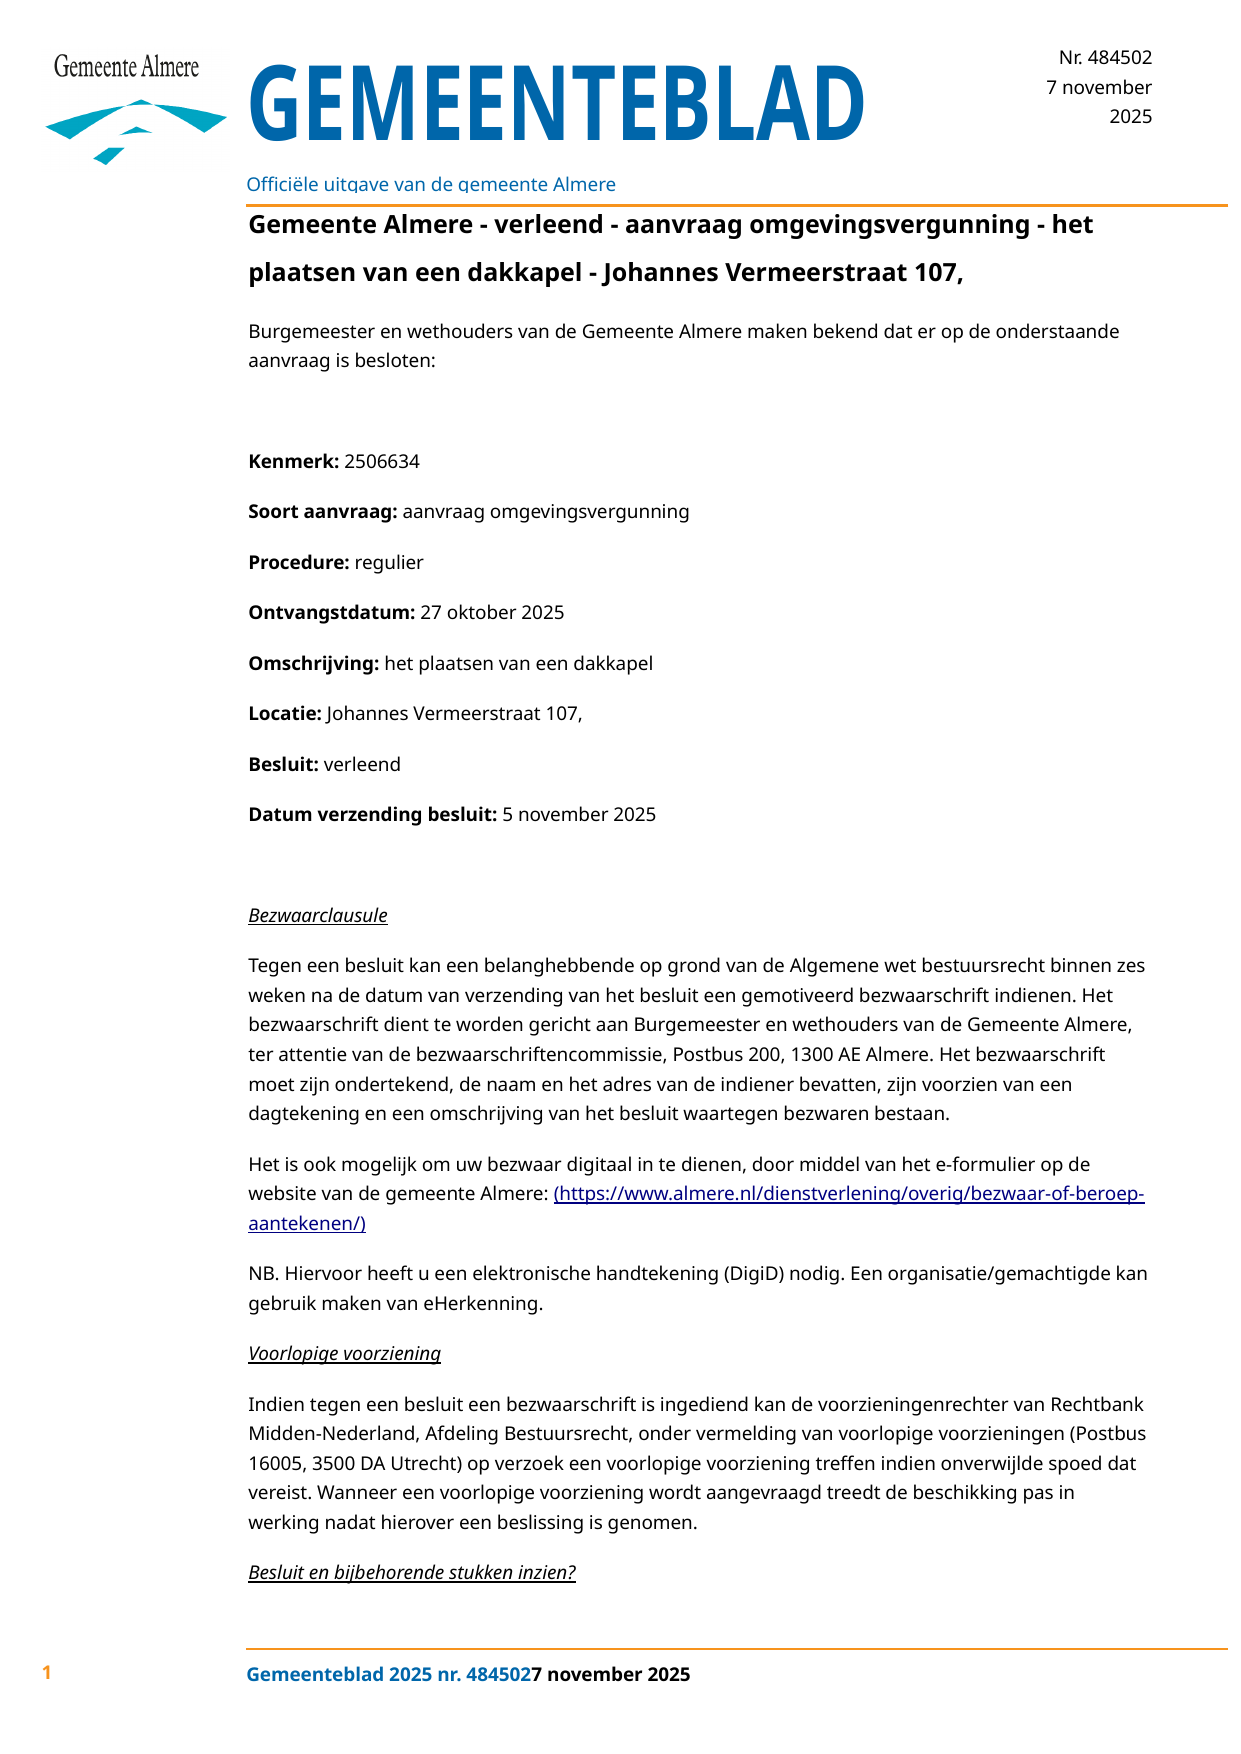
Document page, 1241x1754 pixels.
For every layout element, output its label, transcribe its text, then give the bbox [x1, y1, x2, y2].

text Bezwaarclausule [248, 902, 1152, 928]
text Voorlopige voorziening [248, 1340, 1152, 1366]
text Omschrijving: het plaatsen van een dakkapel [248, 650, 1152, 676]
text Besluit: verleend [248, 751, 1152, 777]
text Indien tegen een besluit een bezwaarschrift is ingediend kan de voorzieningenrechter van Rechtbank Midden-Nederland, Afdeling Bestuursrecht, onder vermelding van voorlopige voorzieningen (Postbus 16005, 3500 DA Utrecht) op verzoek een voorlopige voorziening treffen indien onverwijlde spoed dat vereist. Wanneer een voorlopige voorziening wordt aangevraagd treedt de beschikking pas in werking nadat hierover een beslissing is genomen. [248, 1391, 1152, 1535]
text Besluit en bijbehorende stukken inzien? [248, 1559, 1152, 1585]
text NB. Hiervoor heeft u een elektronische handtekening (DigiD) nodig. Een organisatie/gemachtigde kan gebruik maken van eHerkenning. [248, 1260, 1152, 1316]
text Locatie: Johannes Vermeerstraat 107, [248, 700, 1152, 726]
text Soort aanvraag: aanvraag omgevingsvergunning [248, 499, 1152, 524]
text Tegen een besluit kan een belanghebbende op grond van de Algemene wet bestuursrecht binnen zes weken na de datum van verzending van het besluit een gemotiveerd bezwaarschrift indienen. Het bezwaarschrift dient te worden gericht aan Burgemeester en wethouders van de Gemeente Almere, ter attentie van de bezwaarschriftencommissie, Postbus 200, 1300 AE Almere. Het bezwaarschrift moet zijn ondertekend, de naam en het adres van de indiener bevatten, zijn voorzien van een dagtekening en een omschrijving van het besluit waartegen bezwaren bestaan. [248, 952, 1152, 1126]
text Procedure: regulier [248, 549, 1152, 575]
text Ontvangstdatum: 27 oktober 2025 [248, 599, 1152, 625]
text Burgemeester en wethouders van de Gemeente Almere maken bekend dat er op de onderstaande aanvraag is besloten: [248, 318, 1152, 373]
text Datum verzending besluit: 5 november 2025 [248, 801, 1152, 827]
text Gemeente Almere - verleend - aanvraag omgevingsvergunning - het plaatsen van een dakkapel - Johannes Vermeerstraat 107, [248, 207, 1152, 288]
picture [41, 47, 231, 172]
text Het is ook mogelijk om uw bezwaar digitaal in te dienen, door middel van het e-formulier op de website van de gemeente Almere: (https://www.almere.nl/dienstverlening/overig/bezwaar-of-beroep-aantekenen/) [248, 1151, 1152, 1236]
text Kenmerk: 2506634 [248, 448, 1152, 474]
